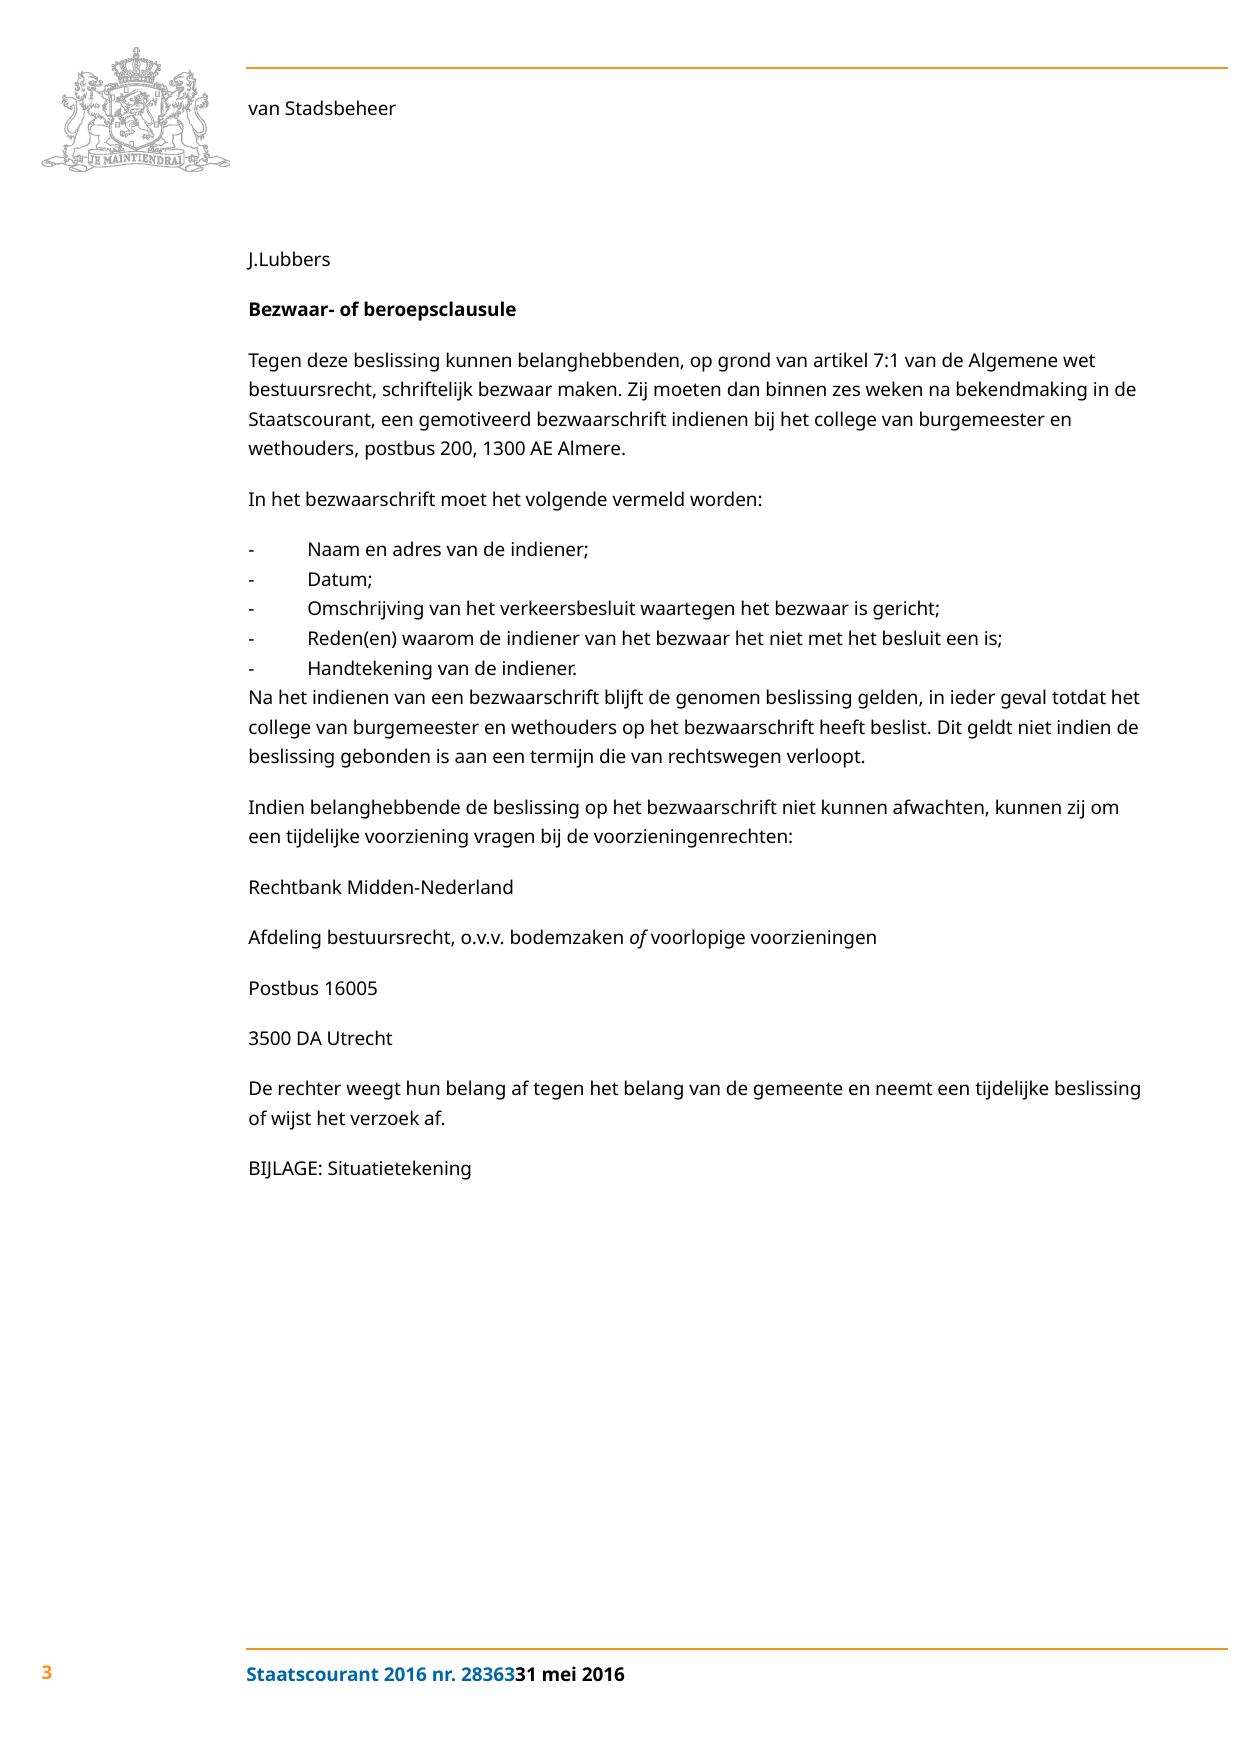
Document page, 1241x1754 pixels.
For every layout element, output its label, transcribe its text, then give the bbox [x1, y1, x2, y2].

list Datum; [248, 566, 1152, 592]
text De rechter weegt hun belang af tegen het belang van de gemeente en neemt een tijdelijke beslissing of wijst het verzoek af. [248, 1076, 1152, 1131]
text Indien belanghebbende de beslissing op het bezwaarschrift niet kunnen afwachten, kunnen zij om een tijdelijke voorziening vragen bij de voorzieningenrechten: [248, 794, 1152, 849]
list Omschrijving van het verkeersbesluit waartegen het bezwaar is gericht; [248, 596, 1152, 621]
text Afdeling bestuursrecht, o.v.v. bodemzaken of voorlopige voorzieningen [248, 924, 1152, 950]
list Naam en adres van de indiener; [248, 536, 1152, 562]
text J.Lubbers [248, 246, 1152, 272]
text BIJLAGE: Situatietekening [248, 1156, 1152, 1181]
text Tegen deze beslissing kunnen belanghebbenden, op grond van artikel 7:1 van de Algemene wet bestuursrecht, schriftelijk bezwaar maken. Zij moeten dan binnen zes weken na bekendmaking in de Staatscourant, een gemotiveerd bezwaarschrift indienen bij het college van burgemeester en wethouders, postbus 200, 1300 AE Almere. [248, 347, 1152, 461]
text Rechtbank Midden-Nederland [248, 874, 1152, 900]
text 3500 DA Utrecht [248, 1025, 1152, 1051]
text In het bezwaarschrift moet het volgende vermeld worden: [248, 486, 1152, 512]
picture [41, 47, 231, 172]
text Postbus 16005 [248, 975, 1152, 1001]
list Reden(en) waarom de indiener van het bezwaar het niet met het besluit een is; [248, 625, 1152, 651]
text Bezwaar- of beroepsclausule [248, 296, 1152, 322]
list Handtekening van de indiener. [248, 655, 1152, 681]
text Na het indienen van een bezwaarschrift blijft de genomen beslissing gelden, in ieder geval totdat het college van burgemeester en wethouders op het bezwaarschrift heeft beslist. Dit geldt niet indien de beslissing gebonden is aan een termijn die van rechtswegen verloopt. [248, 684, 1152, 769]
text van Stadsbeheer [248, 95, 1152, 121]
